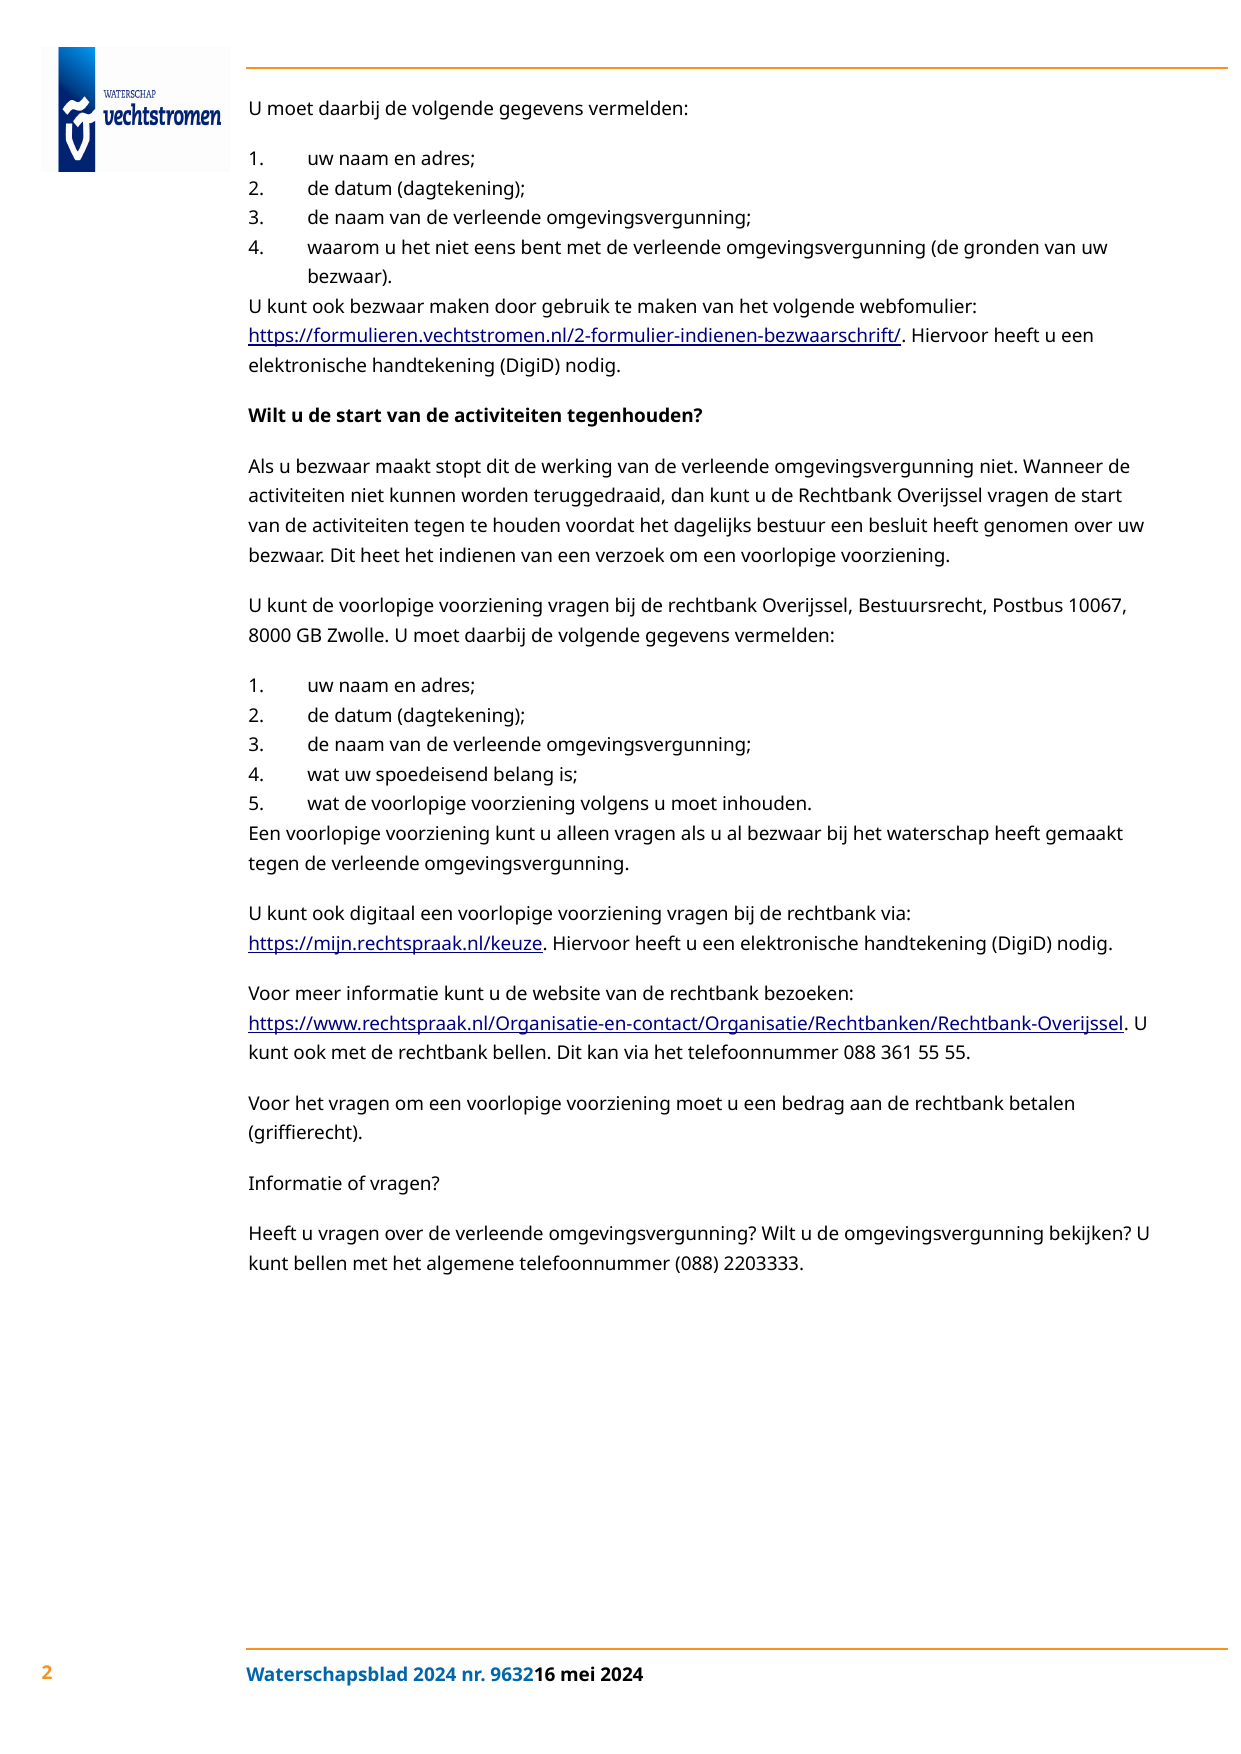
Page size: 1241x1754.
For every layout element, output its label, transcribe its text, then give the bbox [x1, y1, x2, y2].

picture [41, 47, 231, 172]
text U kunt de voorlopige voorziening vragen bij de rechtbank Overijssel, Bestuursrecht, Postbus 10067, 8000 GB Zwolle. U moet daarbij de volgende gegevens vermelden: [248, 592, 1152, 648]
list waarom u het niet eens bent met de verleende omgevingsvergunning (de gronden van uw bezwaar). [248, 234, 1152, 289]
list de datum (dagtekening); [248, 702, 1152, 728]
text Voor het vragen om een voorlopige voorziening moet u een bedrag aan de rechtbank betalen (griffierecht). [248, 1090, 1152, 1145]
text Wilt u de start van de activiteiten tegenhouden? [248, 403, 1152, 428]
list de datum (dagtekening); [248, 175, 1152, 201]
text U kunt ook digitaal een voorlopige voorziening vragen bij de rechtbank via: https://mijn.rechtspraak.nl/keuze. Hiervoor heeft u een elektronische handtekening (DigiD) nodig. [248, 900, 1152, 956]
text U moet daarbij de volgende gegevens vermelden: [248, 95, 1152, 121]
list uw naam en adres; [248, 145, 1152, 171]
text Voor meer informatie kunt u de website van de rechtbank bezoeken: https://www.rechtspraak.nl/Organisatie-en-contact/Organisatie/Rechtbanken/Rechtbank-Overijssel. U kunt ook met de rechtbank bellen. Dit kan via het telefoonnummer 088 361 55 55. [248, 980, 1152, 1065]
text Als u bezwaar maakt stopt dit de werking van de verleende omgevingsvergunning niet. Wanneer de activiteiten niet kunnen worden teruggedraaid, dan kunt u de Rechtbank Overijssel vragen de start van de activiteiten tegen te houden voordat het dagelijks bestuur een besluit heeft genomen over uw bezwaar. Dit heet het indienen van een verzoek om een voorlopige voorziening. [248, 453, 1152, 568]
list de naam van de verleende omgevingsvergunning; [248, 204, 1152, 230]
text U kunt ook bezwaar maken door gebruik te maken van het volgende webfomulier: https://formulieren.vechtstromen.nl/2-formulier-indienen-bezwaarschrift/. Hiervoor heeft u een elektronische handtekening (DigiD) nodig. [248, 293, 1152, 378]
list wat uw spoedeisend belang is; [248, 761, 1152, 787]
text Informatie of vragen? [248, 1170, 1152, 1196]
list de naam van de verleende omgevingsvergunning; [248, 731, 1152, 757]
text Een voorlopige voorziening kunt u alleen vragen als u al bezwaar bij het waterschap heeft gemaakt tegen de verleende omgevingsvergunning. [248, 820, 1152, 876]
list uw naam en adres; [248, 672, 1152, 698]
list wat de voorlopige voorziening volgens u moet inhouden. [248, 791, 1152, 816]
text Heeft u vragen over de verleende omgevingsvergunning? Wilt u de omgevingsvergunning bekijken? U kunt bellen met het algemene telefoonnummer (088) 2203333. [248, 1220, 1152, 1276]
